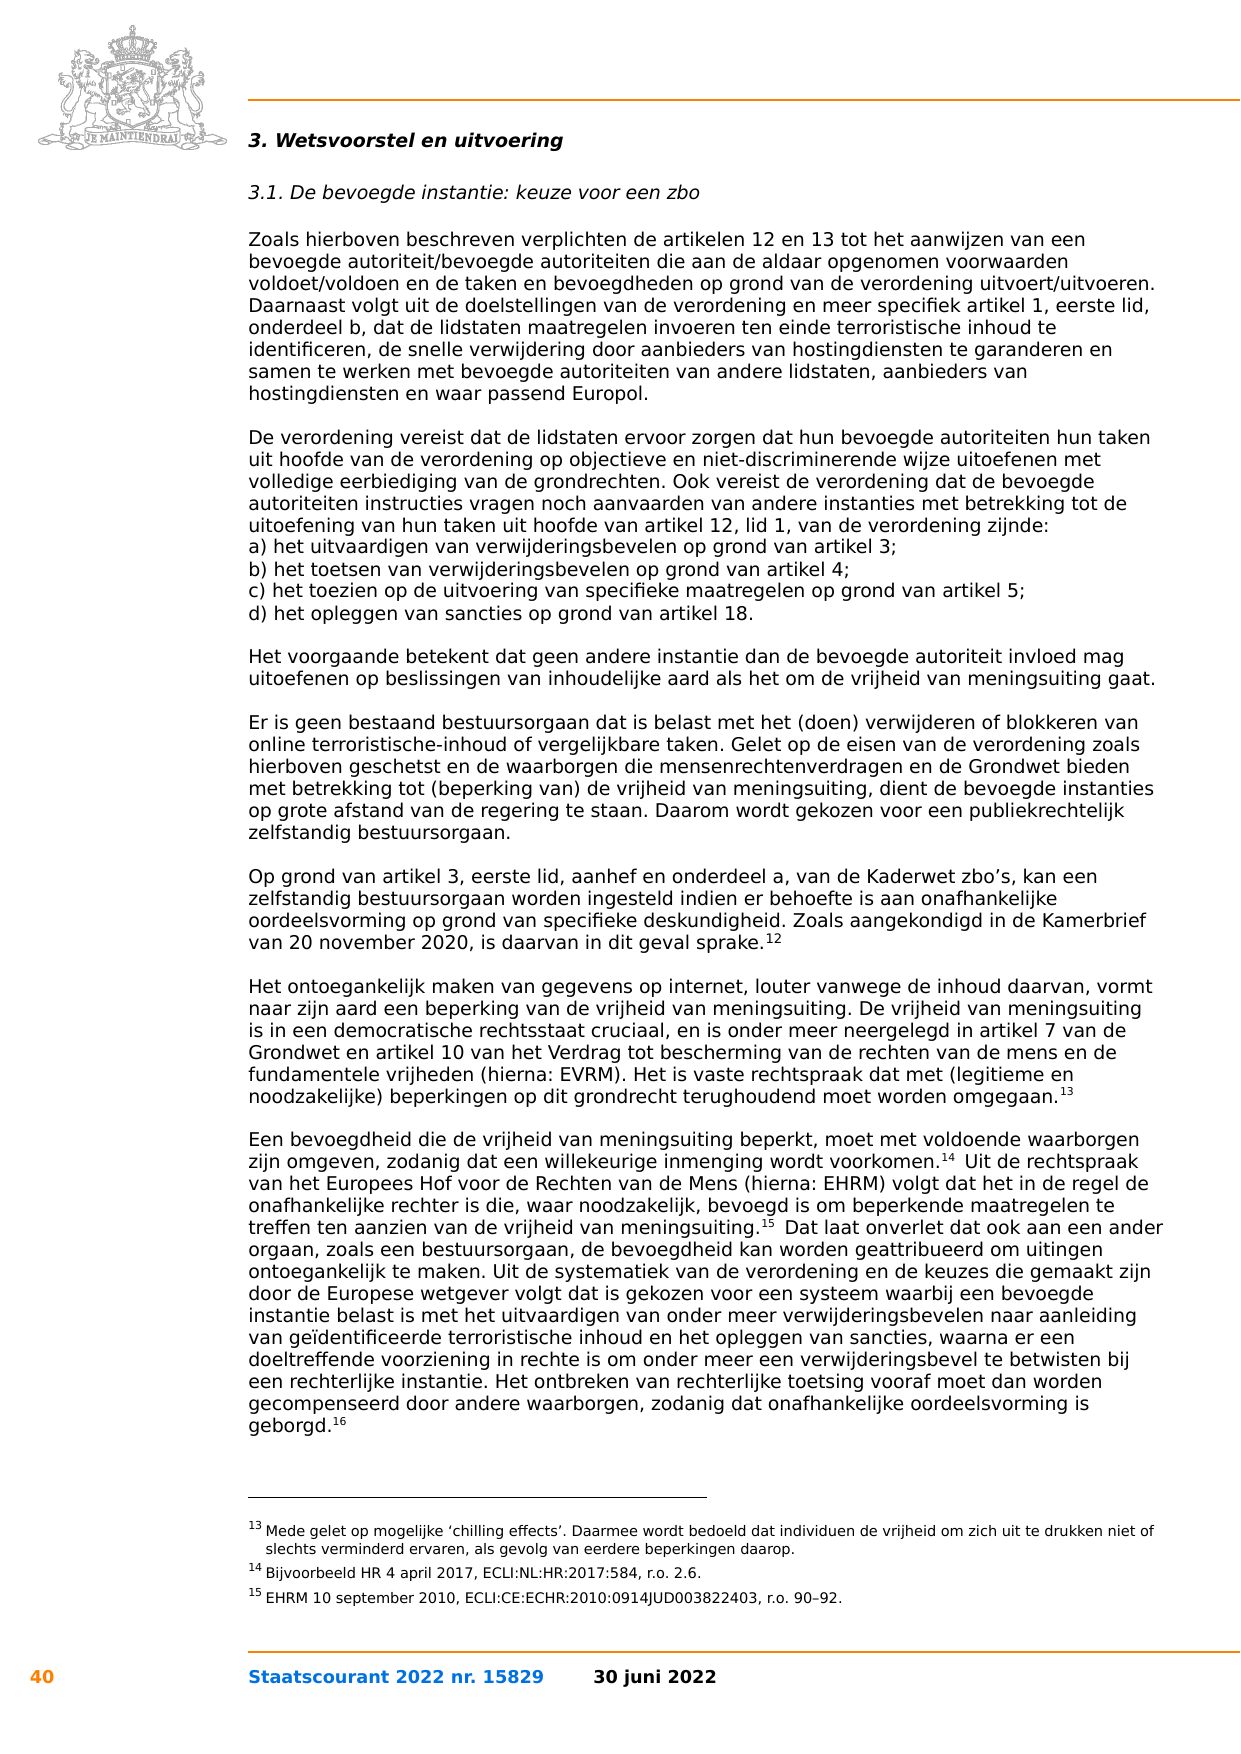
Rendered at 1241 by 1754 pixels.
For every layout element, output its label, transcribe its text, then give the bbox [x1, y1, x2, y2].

text c) het toezien op de uitvoering van specifieke maatregelen op grond van artikel 5; [248, 580, 1163, 602]
text d) het opleggen van sancties op grond van artikel 18. [248, 602, 1163, 624]
text Er is geen bestaand bestuursorgaan dat is belast met het (doen) verwijderen of blokkeren van online terroristische-inhoud of vergelijkbare taken. Gelet op de eisen van de verordening zoals hierboven geschetst en de waarborgen die mensenrechtenverdragen en de Grondwet bieden met betrekking tot (beperking van) de vrijheid van meningsuiting, dient de bevoegde instanties op grote afstand van de regering te staan. Daarom wordt gekozen voor een publiekrechtelijk zelfstandig bestuursorgaan. [248, 712, 1163, 844]
text b) het toetsen van verwijderingsbevelen op grond van artikel 4; [248, 558, 1163, 580]
text Bijvoorbeeld HR 4 april 2017, ECLI:NL:HR:2017:584, r.o. 2.6. [248, 1561, 1163, 1583]
text Op grond van artikel 3, eerste lid, aanhef en onderdeel a, van de Kaderwet zbo’s, kan een zelfstandig bestuursorgaan worden ingesteld indien er behoefte is aan onafhankelijke oordeelsvorming op grond van specifieke deskundigheid. Zoals aangekondigd in de Kamerbrief van 20 november 2020, is daarvan in dit geval sprake.12 [248, 866, 1163, 954]
text EHRM 10 september 2010, ECLI:CE:ECHR:2010:0914JUD003822403, r.o. 90–92. [248, 1586, 1163, 1608]
picture [38, 25, 227, 150]
text Zoals hierboven beschreven verplichten de artikelen 12 en 13 tot het aanwijzen van een bevoegde autoriteit/bevoegde autoriteiten die aan de aldaar opgenomen voorwaarden voldoet/voldoen en de taken en bevoegdheden op grond van de verordening uitvoert/uitvoeren. Daarnaast volgt uit de doelstellingen van de verordening en meer specifiek artikel 1, eerste lid, onderdeel b, dat de lidstaten maatregelen invoeren ten einde terroristische inhoud te identificeren, de snelle verwijdering door aanbieders van hostingdiensten te garanderen en samen te werken met bevoegde autoriteiten van andere lidstaten, aanbieders van hostingdiensten en waar passend Europol. [248, 229, 1163, 405]
text Het ontoegankelijk maken van gegevens op internet, louter vanwege de inhoud daarvan, vormt naar zijn aard een beperking van de vrijheid van meningsuiting. De vrijheid van meningsuiting is in een democratische rechtsstaat cruciaal, en is onder meer neergelegd in artikel 7 van de Grondwet en artikel 10 van het Verdrag tot bescherming van de rechten van de mens en de fundamentele vrijheden (hierna: EVRM). Het is vaste rechtspraak dat met (legitieme en noodzakelijke) beperkingen op dit grondrecht terughoudend moet worden omgegaan. [248, 976, 1163, 1107]
subtitle 3.1. De bevoegde instantie: keuze voor een zbo [248, 182, 1163, 204]
text Een bevoegdheid die de vrijheid van meningsuiting beperkt, moet met voldoende waarborgen zijn omgeven, zodanig dat een willekeurige inmenging wordt voorkomen. Uit de rechtspraak van het Europees Hof voor de Rechten van de Mens (hierna: EHRM) volgt dat het in de regel de onafhankelijke rechter is die, waar noodzakelijk, bevoegd is om beperkende maatregelen te treffen ten aanzien van de vrijheid van meningsuiting. Dat laat onverlet dat ook aan een ander orgaan, zoals een bestuursorgaan, de bevoegdheid kan worden geattribueerd om uitingen ontoegankelijk te maken. Uit de systematiek van de verordening en de keuzes die gemaakt zijn door de Europese wetgever volgt dat is gekozen voor een systeem waarbij een bevoegde instantie belast is met het uitvaardigen van onder meer verwijderingsbevelen naar aanleiding van geïdentificeerde terroristische inhoud en het opleggen van sancties, waarna er een doeltreffende voorziening in rechte is om onder meer een verwijderingsbevel te betwisten bij een rechterlijke instantie. Het ontbreken van rechterlijke toetsing vooraf moet dan worden gecompenseerd door andere waarborgen, zodanig dat onafhankelijke oordeelsvorming is geborgd. [248, 1129, 1163, 1437]
subtitle 3. Wetsvoorstel en uitvoering [248, 130, 1163, 152]
text a) het uitvaardigen van verwijderingsbevelen op grond van artikel 3; [248, 536, 1163, 558]
text De verordening vereist dat de lidstaten ervoor zorgen dat hun bevoegde autoriteiten hun taken uit hoofde van de verordening op objectieve en niet-discriminerende wijze uitoefenen met volledige eerbiediging van de grondrechten. Ook vereist de verordening dat de bevoegde autoriteiten instructies vragen noch aanvaarden van andere instanties met betrekking tot de uitoefening van hun taken uit hoofde van artikel 12, lid 1, van de verordening zijnde: [248, 427, 1163, 536]
text Mede gelet op mogelijke ‘chilling effects’. Daarmee wordt bedoeld dat individuen de vrijheid om zich uit te drukken niet of slechts verminderd ervaren, als gevolg van eerdere beperkingen daarop. [248, 1519, 1163, 1558]
text Het voorgaande betekent dat geen andere instantie dan de bevoegde autoriteit invloed mag uitoefenen op beslissingen van inhoudelijke aard als het om de vrijheid van meningsuiting gaat. [248, 646, 1163, 690]
